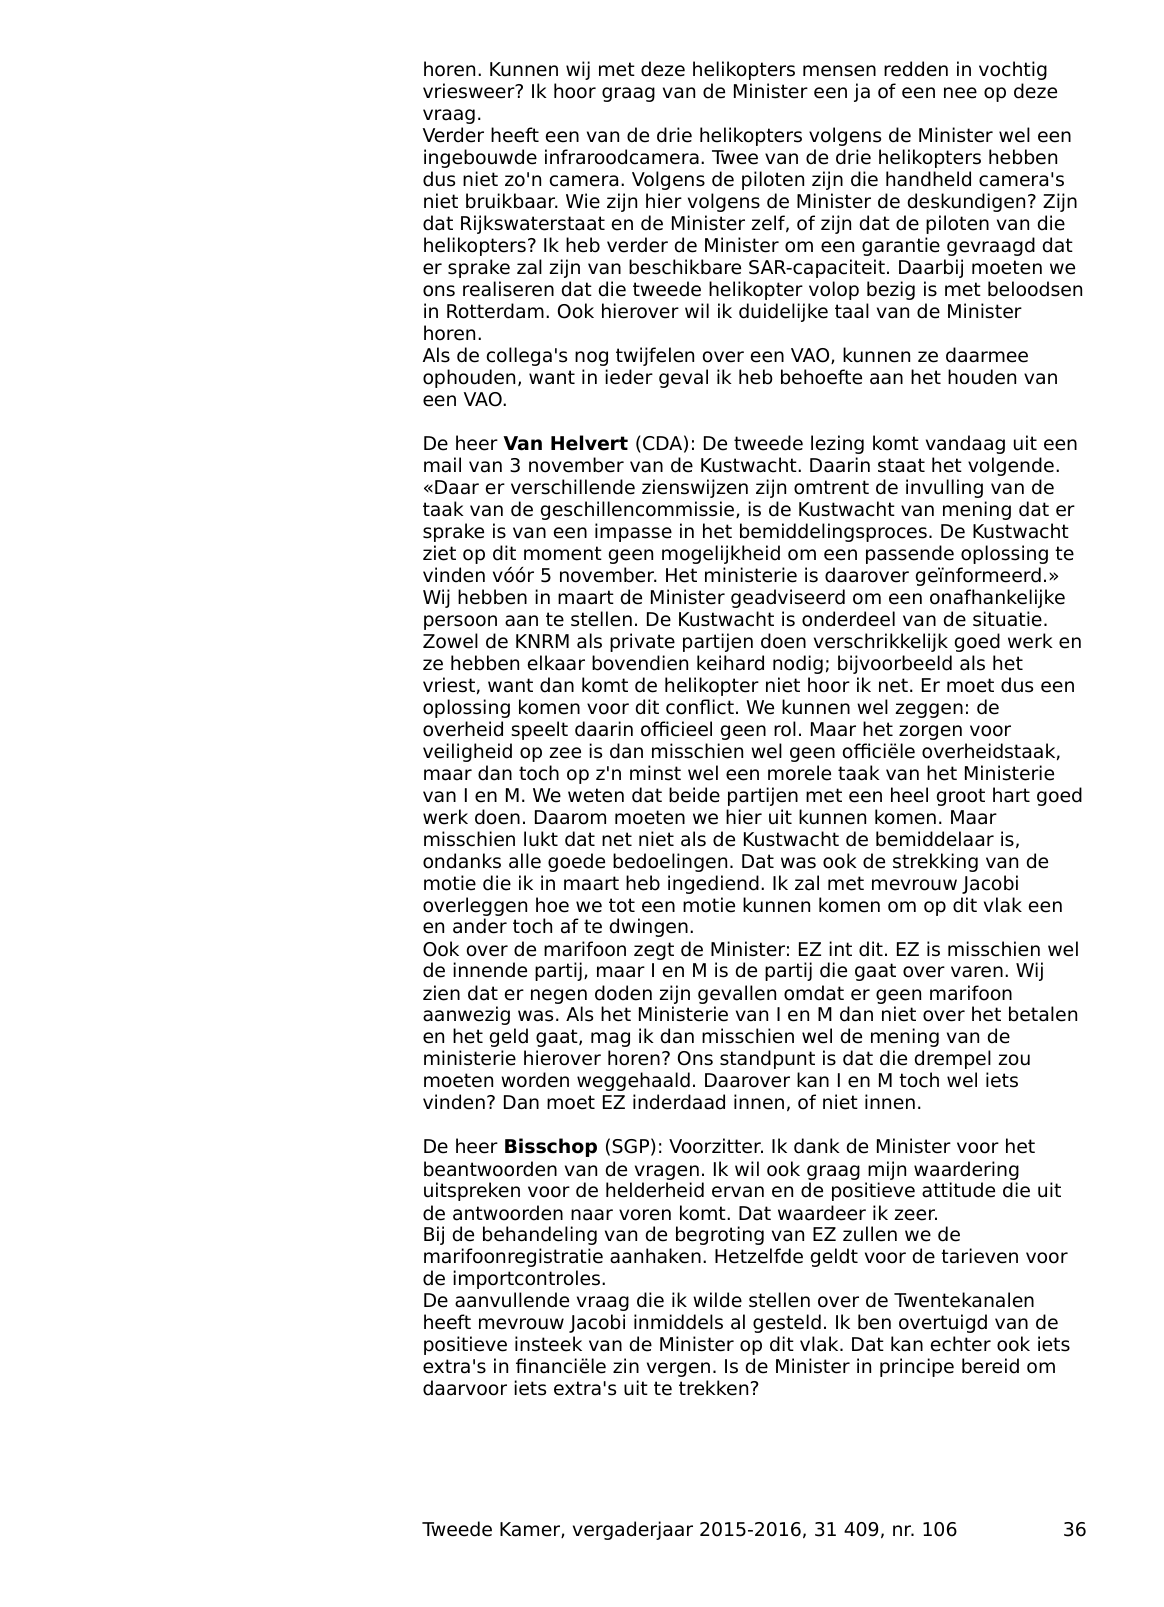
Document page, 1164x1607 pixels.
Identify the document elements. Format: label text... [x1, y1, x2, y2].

text Als de collega's nog twijfelen over een VAO, kunnen ze daarmee ophouden, want in ieder geval ik heb behoefte aan het houden van een VAO. [422, 345, 1087, 411]
text Verder heeft een van de drie helikopters volgens de Minister wel een ingebouwde infraroodcamera. Twee van de drie helikopters hebben dus niet zo'n camera. Volgens de piloten zijn die handheld camera's niet bruikbaar. Wie zijn hier volgens de Minister de deskundigen? Zijn dat Rijkswaterstaat en de Minister zelf, of zijn dat de piloten van die helikopters? Ik heb verder de Minister om een garantie gevraagd dat er sprake zal zijn van beschikbare SAR-capaciteit. Daarbij moeten we ons realiseren dat die tweede helikopter volop bezig is met beloodsen in Rotterdam. Ook hierover wil ik duidelijke taal van de Minister horen. [422, 125, 1087, 345]
text De aanvullende vraag die ik wilde stellen over de Twentekanalen heeft mevrouw Jacobi inmiddels al gesteld. Ik ben overtuigd van de positieve insteek van de Minister op dit vlak. Dat kan echter ook iets extra's in financiële zin vergen. Is de Minister in principe bereid om daarvoor iets extra's uit te trekken? [422, 1290, 1087, 1400]
text De heer Bisschop (SGP): Voorzitter. Ik dank de Minister voor het beantwoorden van de vragen. Ik wil ook graag mijn waardering uitspreken voor de helderheid ervan en de positieve attitude die uit de antwoorden naar voren komt. Dat waardeer ik zeer. [422, 1136, 1087, 1224]
text horen. Kunnen wij met deze helikopters mensen redden in vochtig vriesweer? Ik hoor graag van de Minister een ja of een nee op deze vraag. [422, 59, 1087, 125]
text Ook over de marifoon zegt de Minister: EZ int dit. EZ is misschien wel de innende partij, maar I en M is de partij die gaat over varen. Wij zien dat er negen doden zijn gevallen omdat er geen marifoon aanwezig was. Als het Ministerie van I en M dan niet over het betalen en het geld gaat, mag ik dan misschien wel de mening van de ministerie hierover horen? Ons standpunt is dat die drempel zou moeten worden weggehaald. Daarover kan I en M toch wel iets vinden? Dan moet EZ inderdaad innen, of niet innen. [422, 938, 1087, 1114]
text Bij de behandeling van de begroting van EZ zullen we de marifoonregistratie aanhaken. Hetzelfde geldt voor de tarieven voor de importcontroles. [422, 1224, 1087, 1290]
text De heer Van Helvert (CDA): De tweede lezing komt vandaag uit een mail van 3 november van de Kustwacht. Daarin staat het volgende. «Daar er verschillende zienswijzen zijn omtrent de invulling van de taak van de geschillencommissie, is de Kustwacht van mening dat er sprake is van een impasse in het bemiddelingsproces. De Kustwacht ziet op dit moment geen mogelijkheid om een passende oplossing te vinden vóór 5 november. Het ministerie is daarover geïnformeerd.» Wij hebben in maart de Minister geadviseerd om een onafhankelijke persoon aan te stellen. De Kustwacht is onderdeel van de situatie. Zowel de KNRM als private partijen doen verschrikkelijk goed werk en ze hebben elkaar bovendien keihard nodig; bijvoorbeeld als het vriest, want dan komt de helikopter niet hoor ik net. Er moet dus een oplossing komen voor dit conflict. We kunnen wel zeggen: de overheid speelt daarin officieel geen rol. Maar het zorgen voor veiligheid op zee is dan misschien wel geen officiële overheidstaak, maar dan toch op z'n minst wel een morele taak van het Ministerie van I en M. We weten dat beide partijen met een heel groot hart goed werk doen. Daarom moeten we hier uit kunnen komen. Maar misschien lukt dat net niet als de Kustwacht de bemiddelaar is, ondanks alle goede bedoelingen. Dat was ook de strekking van de motie die ik in maart heb ingediend. Ik zal met mevrouw Jacobi overleggen hoe we tot een motie kunnen komen om op dit vlak een en ander toch af te dwingen. [422, 433, 1087, 938]
